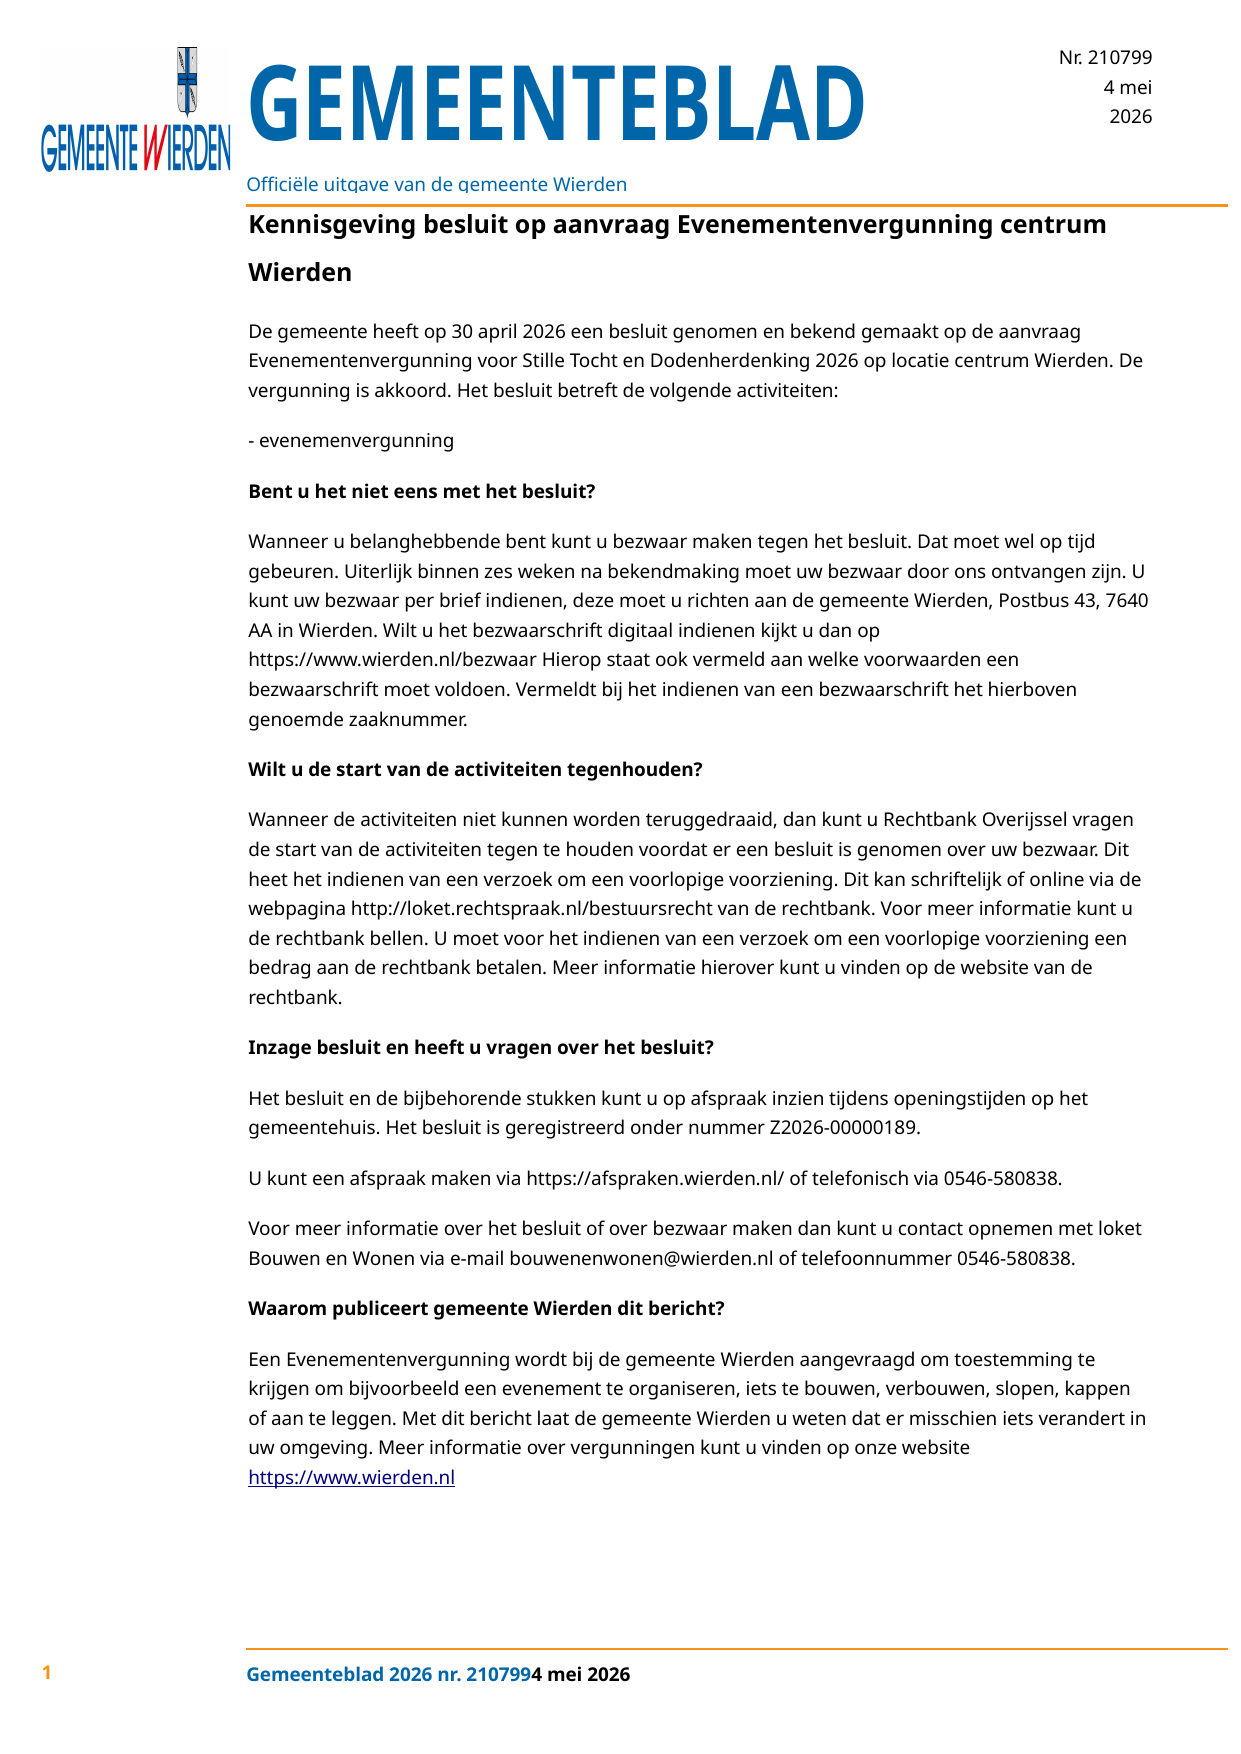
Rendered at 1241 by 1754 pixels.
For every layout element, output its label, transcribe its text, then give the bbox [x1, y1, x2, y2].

text Wilt u de start van de activiteiten tegenhouden? [248, 756, 1152, 782]
text Wanneer de activiteiten niet kunnen worden teruggedraaid, dan kunt u Rechtbank Overijssel vragen de start van de activiteiten tegen te houden voordat er een besluit is genomen over uw bezwaar. Dit heet het indienen van een verzoek om een voorlopige voorziening. Dit kan schriftelijk of online via de webpagina http://loket.rechtspraak.nl/bestuursrecht van de rechtbank. Voor meer informatie kunt u de rechtbank bellen. U moet voor het indienen van een verzoek om een voorlopige voorziening een bedrag aan de rechtbank betalen. Meer informatie hierover kunt u vinden op de website van de rechtbank. [248, 807, 1152, 1010]
text Wanneer u belanghebbende bent kunt u bezwaar maken tegen het besluit. Dat moet wel op tijd gebeuren. Uiterlijk binnen zes weken na bekendmaking moet uw bezwaar door ons ontvangen zijn. U kunt uw bezwaar per brief indienen, deze moet u richten aan de gemeente Wierden, Postbus 43, 7640 AA in Wierden. Wilt u het bezwaarschrift digitaal indienen kijkt u dan op https://www.wierden.nl/bezwaar Hierop staat ook vermeld aan welke voorwaarden een bezwaarschrift moet voldoen. Vermeldt bij het indienen van een bezwaarschrift het hierboven genoemde zaaknummer. [248, 528, 1152, 732]
text Het besluit en de bijbehorende stukken kunt u op afspraak inzien tijdens openingstijden op het gemeentehuis. Het besluit is geregistreerd onder nummer Z2026-00000189. [248, 1085, 1152, 1140]
text - evenemenvergunning [248, 427, 1152, 453]
text Voor meer informatie over het besluit of over bezwaar maken dan kunt u contact opnemen met loket Bouwen en Wonen via e-mail bouwenenwonen@wierden.nl of telefoonnummer 0546-580838. [248, 1215, 1152, 1271]
picture [41, 47, 231, 172]
text Kennisgeving besluit op aanvraag Evenementenvergunning centrum Wierden [248, 207, 1152, 288]
text U kunt een afspraak maken via https://afspraken.wierden.nl/ of telefonisch via 0546-580838. [248, 1165, 1152, 1191]
text Waarom publiceert gemeente Wierden dit bericht? [248, 1295, 1152, 1321]
text De gemeente heeft op 30 april 2026 een besluit genomen en bekend gemaakt op de aanvraag Evenementenvergunning voor Stille Tocht en Dodenherdenking 2026 op locatie centrum Wierden. De vergunning is akkoord. Het besluit betreft de volgende activiteiten: [248, 318, 1152, 403]
text Een Evenementenvergunning wordt bij de gemeente Wierden aangevraagd om toestemming te krijgen om bijvoorbeeld een evenement te organiseren, iets te bouwen, verbouwen, slopen, kappen of aan te leggen. Met dit bericht laat de gemeente Wierden u weten dat er misschien iets verandert in uw omgeving. Meer informatie over vergunningen kunt u vinden op onze website https://www.wierden.nl [248, 1346, 1152, 1490]
text Bent u het niet eens met het besluit? [248, 478, 1152, 504]
text Inzage besluit en heeft u vragen over het besluit? [248, 1034, 1152, 1060]
